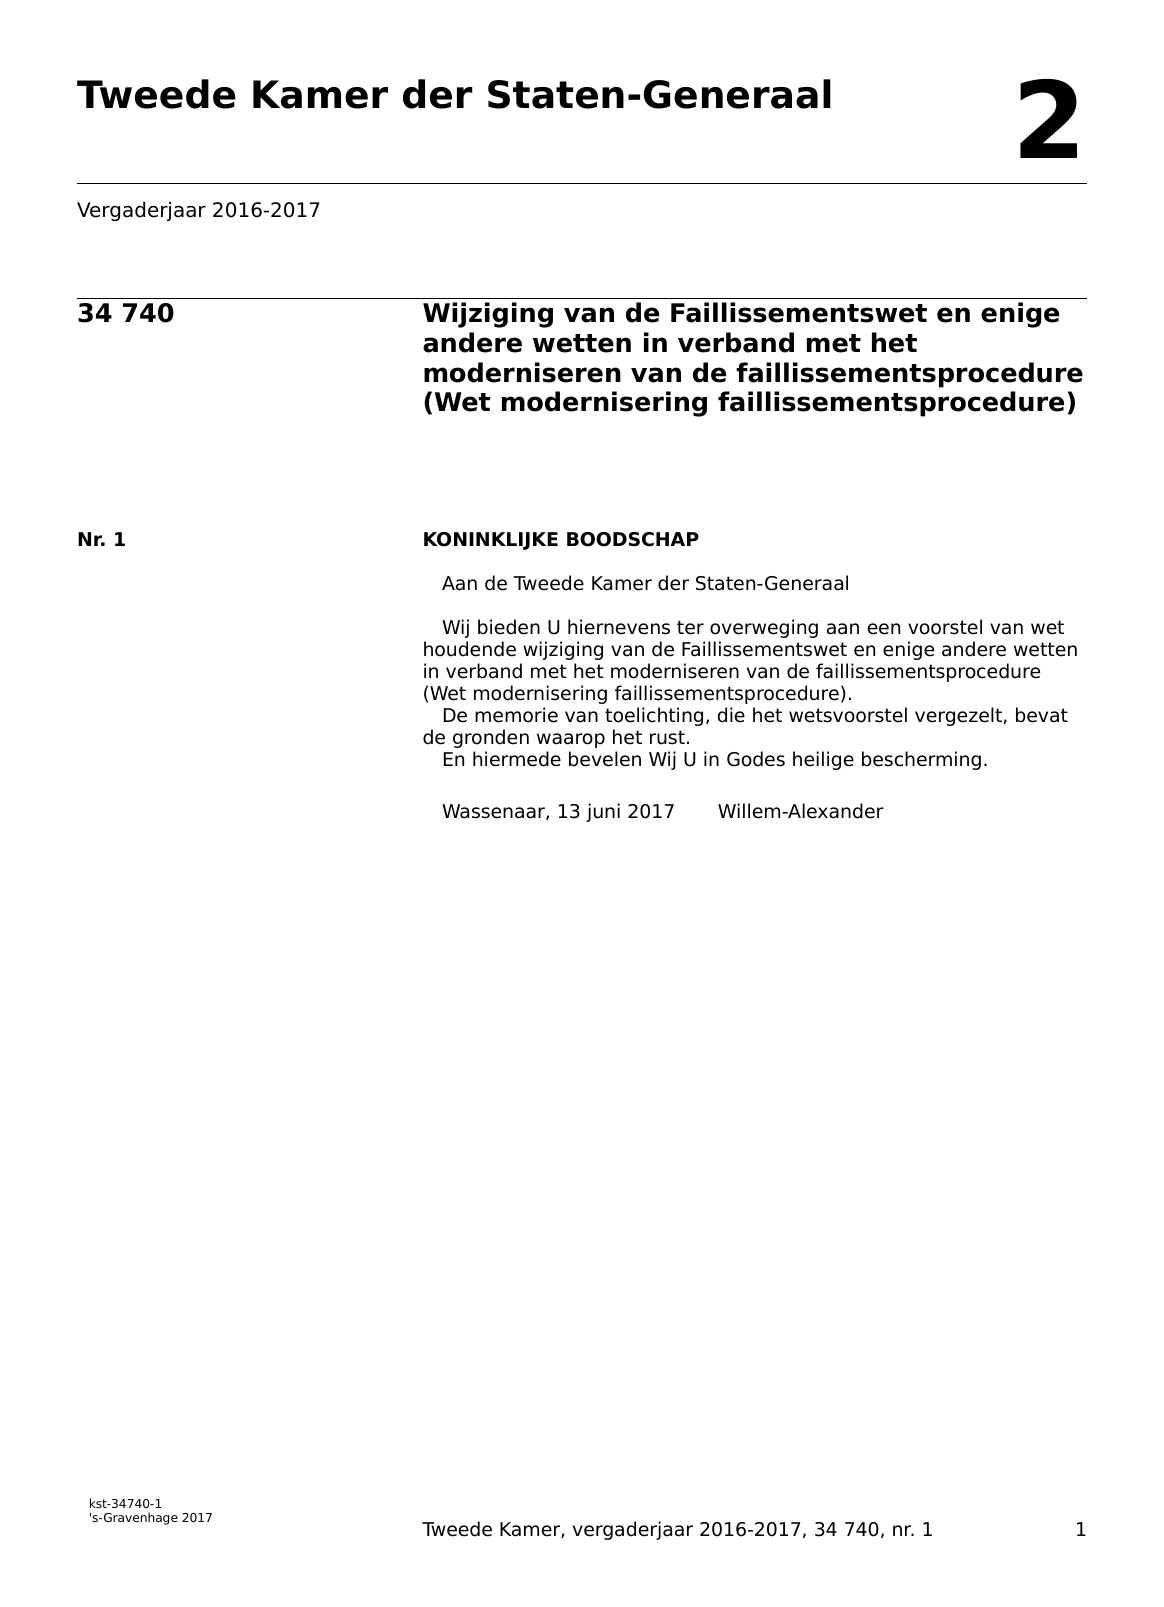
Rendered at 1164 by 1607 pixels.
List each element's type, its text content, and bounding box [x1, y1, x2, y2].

text Wij bieden U hiernevens ter overweging aan een voorstel van wet houdende wijziging van de Faillissementswet en enige andere wetten in verband met het moderniseren van de faillissementsprocedure (Wet modernisering faillissementsprocedure). [422, 617, 1087, 705]
subtitle 34 740 Wijziging van de Faillissementswet en enige andere wetten in verband met het moderniseren van de faillissementsprocedure (Wet modernisering faillissementsprocedure) [77, 299, 1087, 418]
table_cell Vergaderjaar 2016-2017 [77, 184, 1087, 298]
text En hiermede bevelen Wij U in Godes heilige bescherming. [422, 749, 1087, 771]
table_header Tweede Kamer der Staten-Generaal [77, 59, 886, 183]
text 's-Gravenhage 2017 [88, 1511, 323, 1525]
text Aan de Tweede Kamer der Staten-Generaal [422, 573, 1087, 595]
subtitle Nr. 1 KONINKLIJKE BOODSCHAP [77, 529, 1087, 551]
text kst-34740-1 [88, 1497, 323, 1511]
text Wassenaar, 13 juni 2017 Willem-Alexander [422, 801, 1087, 823]
table_header 2 [886, 59, 1087, 183]
text De memorie van toelichting, die het wetsvoorstel vergezelt, bevat de gronden waarop het rust. [422, 705, 1087, 749]
